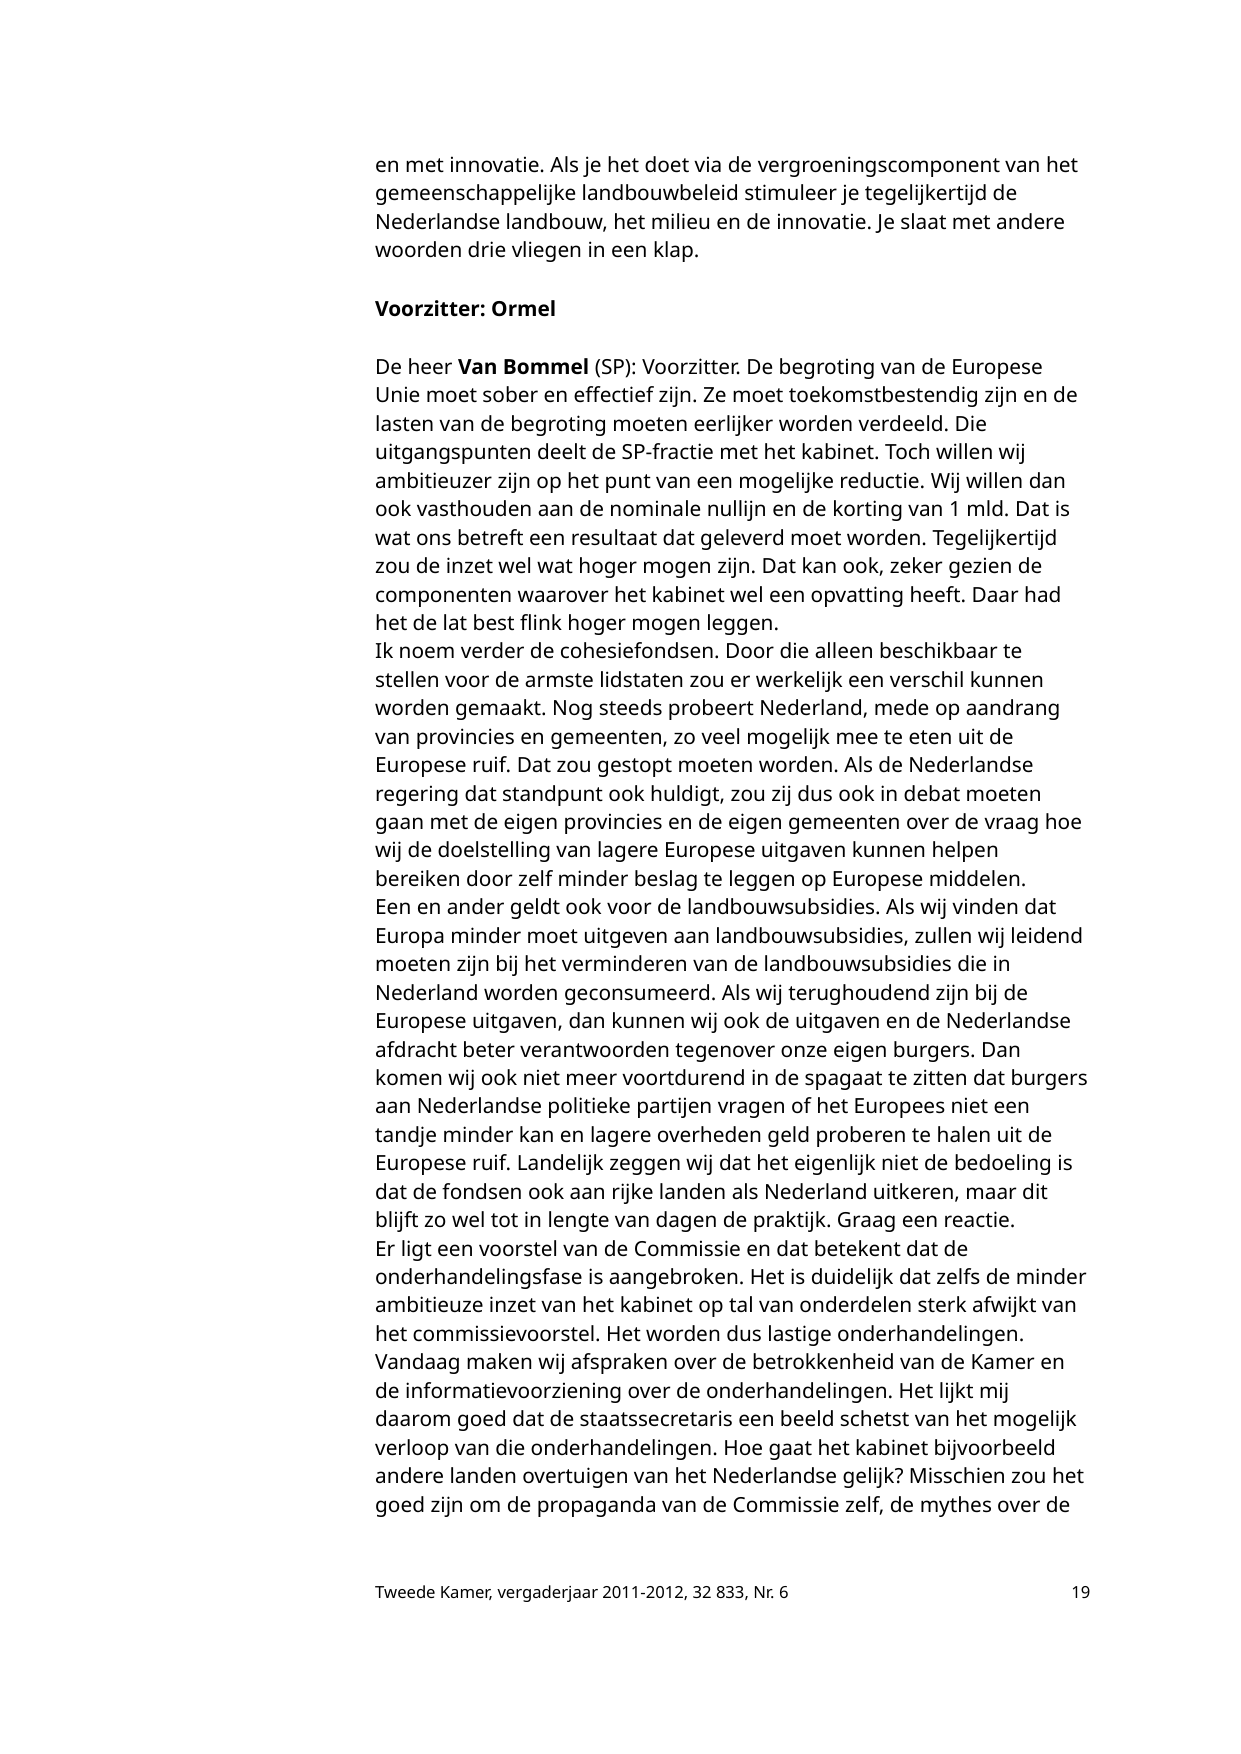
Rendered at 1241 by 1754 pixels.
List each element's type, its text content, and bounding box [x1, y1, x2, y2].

text Ik noem verder de cohesiefondsen. Door die alleen beschikbaar te stellen voor de armste lidstaten zou er werkelijk een verschil kunnen worden gemaakt. Nog steeds probeert Nederland, mede op aandrang van provincies en gemeenten, zo veel mogelijk mee te eten uit de Europese ruif. Dat zou gestopt moeten worden. Als de Nederlandse regering dat standpunt ook huldigt, zou zij dus ook in debat moeten gaan met de eigen provincies en de eigen gemeenten over de vraag hoe wij de doelstelling van lagere Europese uitgaven kunnen helpen bereiken door zelf minder beslag te leggen op Europese middelen. [375, 637, 1090, 892]
text Er ligt een voorstel van de Commissie en dat betekent dat de onderhandelingsfase is aangebroken. Het is duidelijk dat zelfs de minder ambitieuze inzet van het kabinet op tal van onderdelen sterk afwijkt van het commissievoorstel. Het worden dus lastige onderhandelingen. Vandaag maken wij afspraken over de betrokkenheid van de Kamer en de informatievoorziening over de onderhandelingen. Het lijkt mij daarom goed dat de staatssecretaris een beeld schetst van het mogelijk verloop van die onderhandelingen. Hoe gaat het kabinet bijvoorbeeld andere landen overtuigen van het Nederlandse gelijk? Misschien zou het goed zijn om de propaganda van de Commissie zelf, de mythes over de [375, 1234, 1090, 1518]
text Voorzitter: Ormel [375, 294, 1090, 322]
text Een en ander geldt ook voor de landbouwsubsidies. Als wij vinden dat Europa minder moet uitgeven aan landbouwsubsidies, zullen wij leidend moeten zijn bij het verminderen van de landbouwsubsidies die in Nederland worden geconsumeerd. Als wij terughoudend zijn bij de Europese uitgaven, dan kunnen wij ook de uitgaven en de Nederlandse afdracht beter verantwoorden tegenover onze eigen burgers. Dan komen wij ook niet meer voortdurend in de spagaat te zitten dat burgers aan Nederlandse politieke partijen vragen of het Europees niet een tandje minder kan en lagere overheden geld proberen te halen uit de Europese ruif. Landelijk zeggen wij dat het eigenlijk niet de bedoeling is dat de fondsen ook aan rijke landen als Nederland uitkeren, maar dit blijft zo wel tot in lengte van dagen de praktijk. Graag een reactie. [375, 892, 1090, 1234]
text en met innovatie. Als je het doet via de vergroeningscomponent van het gemeenschappelijke landbouwbeleid stimuleer je tegelijkertijd de Nederlandse landbouw, het milieu en de innovatie. Je slaat met andere woorden drie vliegen in een klap. [375, 150, 1090, 264]
text De heer Van Bommel (SP): Voorzitter. De begroting van de Europese Unie moet sober en effectief zijn. Ze moet toekomstbestendig zijn en de lasten van de begroting moeten eerlijker worden verdeeld. Die uitgangspunten deelt de SP-fractie met het kabinet. Toch willen wij ambitieuzer zijn op het punt van een mogelijke reductie. Wij willen dan ook vasthouden aan de nominale nullijn en de korting van 1 mld. Dat is wat ons betreft een resultaat dat geleverd moet worden. Tegelijkertijd zou de inzet wel wat hoger mogen zijn. Dat kan ook, zeker gezien de componenten waarover het kabinet wel een opvatting heeft. Daar had het de lat best flink hoger mogen leggen. [375, 352, 1090, 637]
